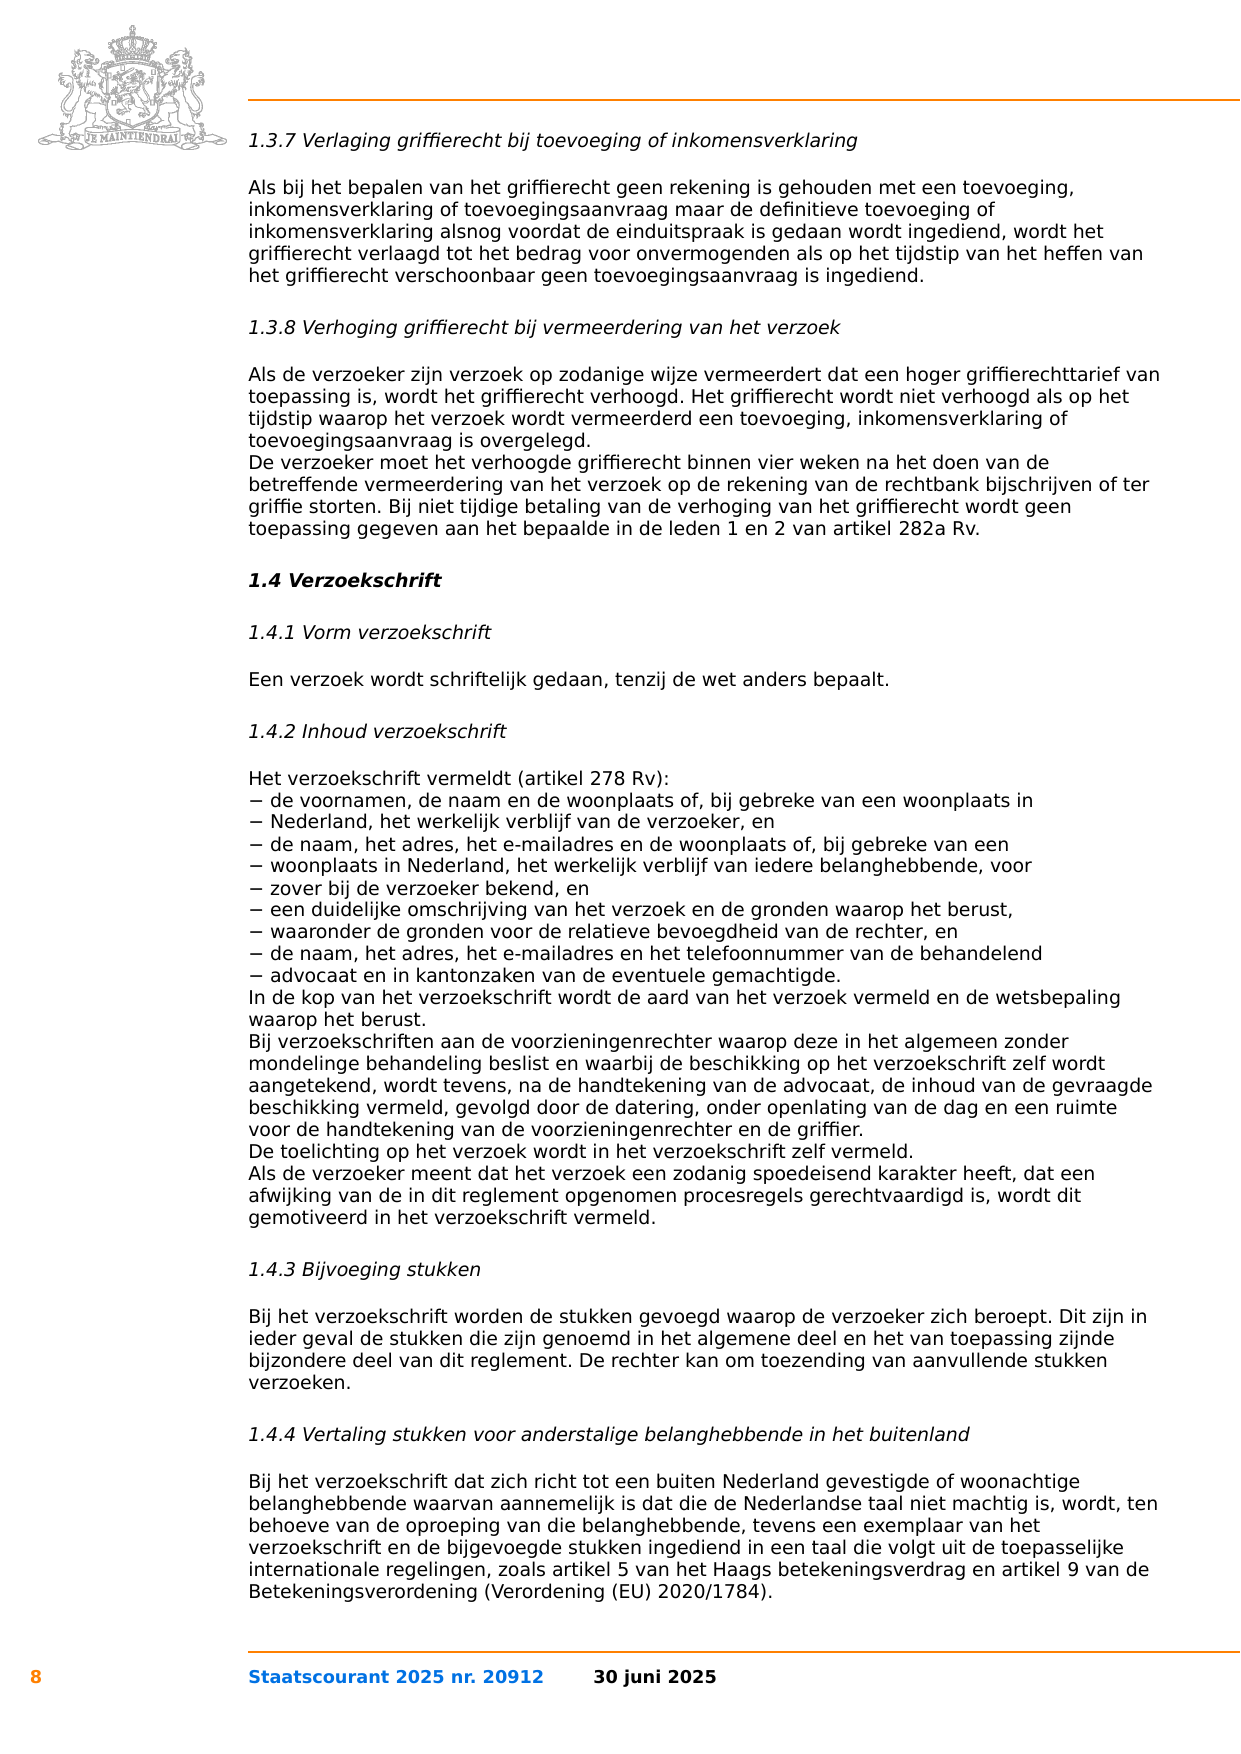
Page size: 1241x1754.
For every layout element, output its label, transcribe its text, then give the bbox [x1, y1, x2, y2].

text − de voornamen, de naam en de woonplaats of, bij gebreke van een woonplaats in [248, 789, 1163, 811]
picture [38, 25, 227, 150]
text − de naam, het adres, het e-mailadres en de woonplaats of, bij gebreke van een [248, 833, 1163, 855]
subtitle 1.4 Verzoekschrift [248, 569, 1163, 592]
text Als bij het bepalen van het griffierecht geen rekening is gehouden met een toevoeging, inkomensverklaring of toevoegingsaanvraag maar de definitieve toevoeging of inkomensverklaring alsnog voordat de einduitspraak is gedaan wordt ingediend, wordt het griffierecht verlaagd tot het bedrag voor onvermogenden als op het tijdstip van het heffen van het griffierecht verschoonbaar geen toevoegingsaanvraag is ingediend. [248, 177, 1163, 287]
text − de naam, het adres, het e-mailadres en het telefoonnummer van de behandelend [248, 943, 1163, 965]
text − Nederland, het werkelijk verblijf van de verzoeker, en [248, 811, 1163, 833]
text Het verzoekschrift vermeldt (artikel 278 Rv): [248, 767, 1163, 789]
text De verzoeker moet het verhoogde griffierecht binnen vier weken na het doen van de betreffende vermeerdering van het verzoek op de rekening van de rechtbank bijschrijven of ter griffie storten. Bij niet tijdige betaling van de verhoging van het griffierecht wordt geen toepassing gegeven aan het bepaalde in de leden 1 en 2 van artikel 282a Rv. [248, 452, 1163, 539]
text Bij het verzoekschrift worden de stukken gevoegd waarop de verzoeker zich beroept. Dit zijn in ieder geval de stukken die zijn genoemd in het algemene deel en het van toepassing zijnde bijzondere deel van dit reglement. De rechter kan om toezending van aanvullende stukken verzoeken. [248, 1306, 1163, 1394]
subtitle 1.4.1 Vorm verzoekschrift [248, 622, 1163, 643]
subtitle 1.3.7 Verlaging griffierecht bij toevoeging of inkomensverklaring [248, 130, 1163, 152]
text − zover bij de verzoeker bekend, en [248, 877, 1163, 899]
subtitle 1.4.2 Inhoud verzoekschrift [248, 721, 1163, 742]
text Als de verzoeker meent dat het verzoek een zodanig spoedeisend karakter heeft, dat een afwijking van de in dit reglement opgenomen procesregels gerechtvaardigd is, wordt dit gemotiveerd in het verzoekschrift vermeld. [248, 1163, 1163, 1229]
text − waaronder de gronden voor de relatieve bevoegdheid van de rechter, en [248, 921, 1163, 943]
subtitle 1.3.8 Verhoging griffierecht bij vermeerdering van het verzoek [248, 317, 1163, 339]
text In de kop van het verzoekschrift wordt de aard van het verzoek vermeld en de wetsbepaling waarop het berust. [248, 987, 1163, 1031]
text Een verzoek wordt schriftelijk gedaan, tenzij de wet anders bepaalt. [248, 668, 1163, 691]
text Bij het verzoekschrift dat zich richt tot een buiten Nederland gevestigde of woonachtige belanghebbende waarvan aannemelijk is dat die de Nederlandse taal niet machtig is, wordt, ten behoeve van de oproeping van die belanghebbende, tevens een exemplaar van het verzoekschrift en de bijgevoegde stukken ingediend in een taal die volgt uit de toepasselijke internationale regelingen, zoals artikel 5 van het Haags betekeningsverdrag en artikel 9 van de Betekeningsverordening (Verordening (EU) 2020/1784). [248, 1471, 1163, 1603]
text Als de verzoeker zijn verzoek op zodanige wijze vermeerdert dat een hoger griffierechttarief van toepassing is, wordt het griffierecht verhoogd. Het griffierecht wordt niet verhoogd als op het tijdstip waarop het verzoek wordt vermeerderd een toevoeging, inkomensverklaring of toevoegingsaanvraag is overgelegd. [248, 364, 1163, 452]
subtitle 1.4.3 Bijvoeging stukken [248, 1259, 1163, 1281]
text − advocaat en in kantonzaken van de eventuele gemachtigde. [248, 965, 1163, 987]
text − een duidelijke omschrijving van het verzoek en de gronden waarop het berust, [248, 899, 1163, 921]
text De toelichting op het verzoek wordt in het verzoekschrift zelf vermeld. [248, 1141, 1163, 1163]
text − woonplaats in Nederland, het werkelijk verblijf van iedere belanghebbende, voor [248, 855, 1163, 877]
text Bij verzoekschriften aan de voorzieningenrechter waarop deze in het algemeen zonder mondelinge behandeling beslist en waarbij de beschikking op het verzoekschrift zelf wordt aangetekend, wordt tevens, na de handtekening van de advocaat, de inhoud van de gevraagde beschikking vermeld, gevolgd door de datering, onder openlating van de dag en een ruimte voor de handtekening van de voorzieningenrechter en de griffier. [248, 1031, 1163, 1141]
subtitle 1.4.4 Vertaling stukken voor anderstalige belanghebbende in het buitenland [248, 1424, 1163, 1446]
